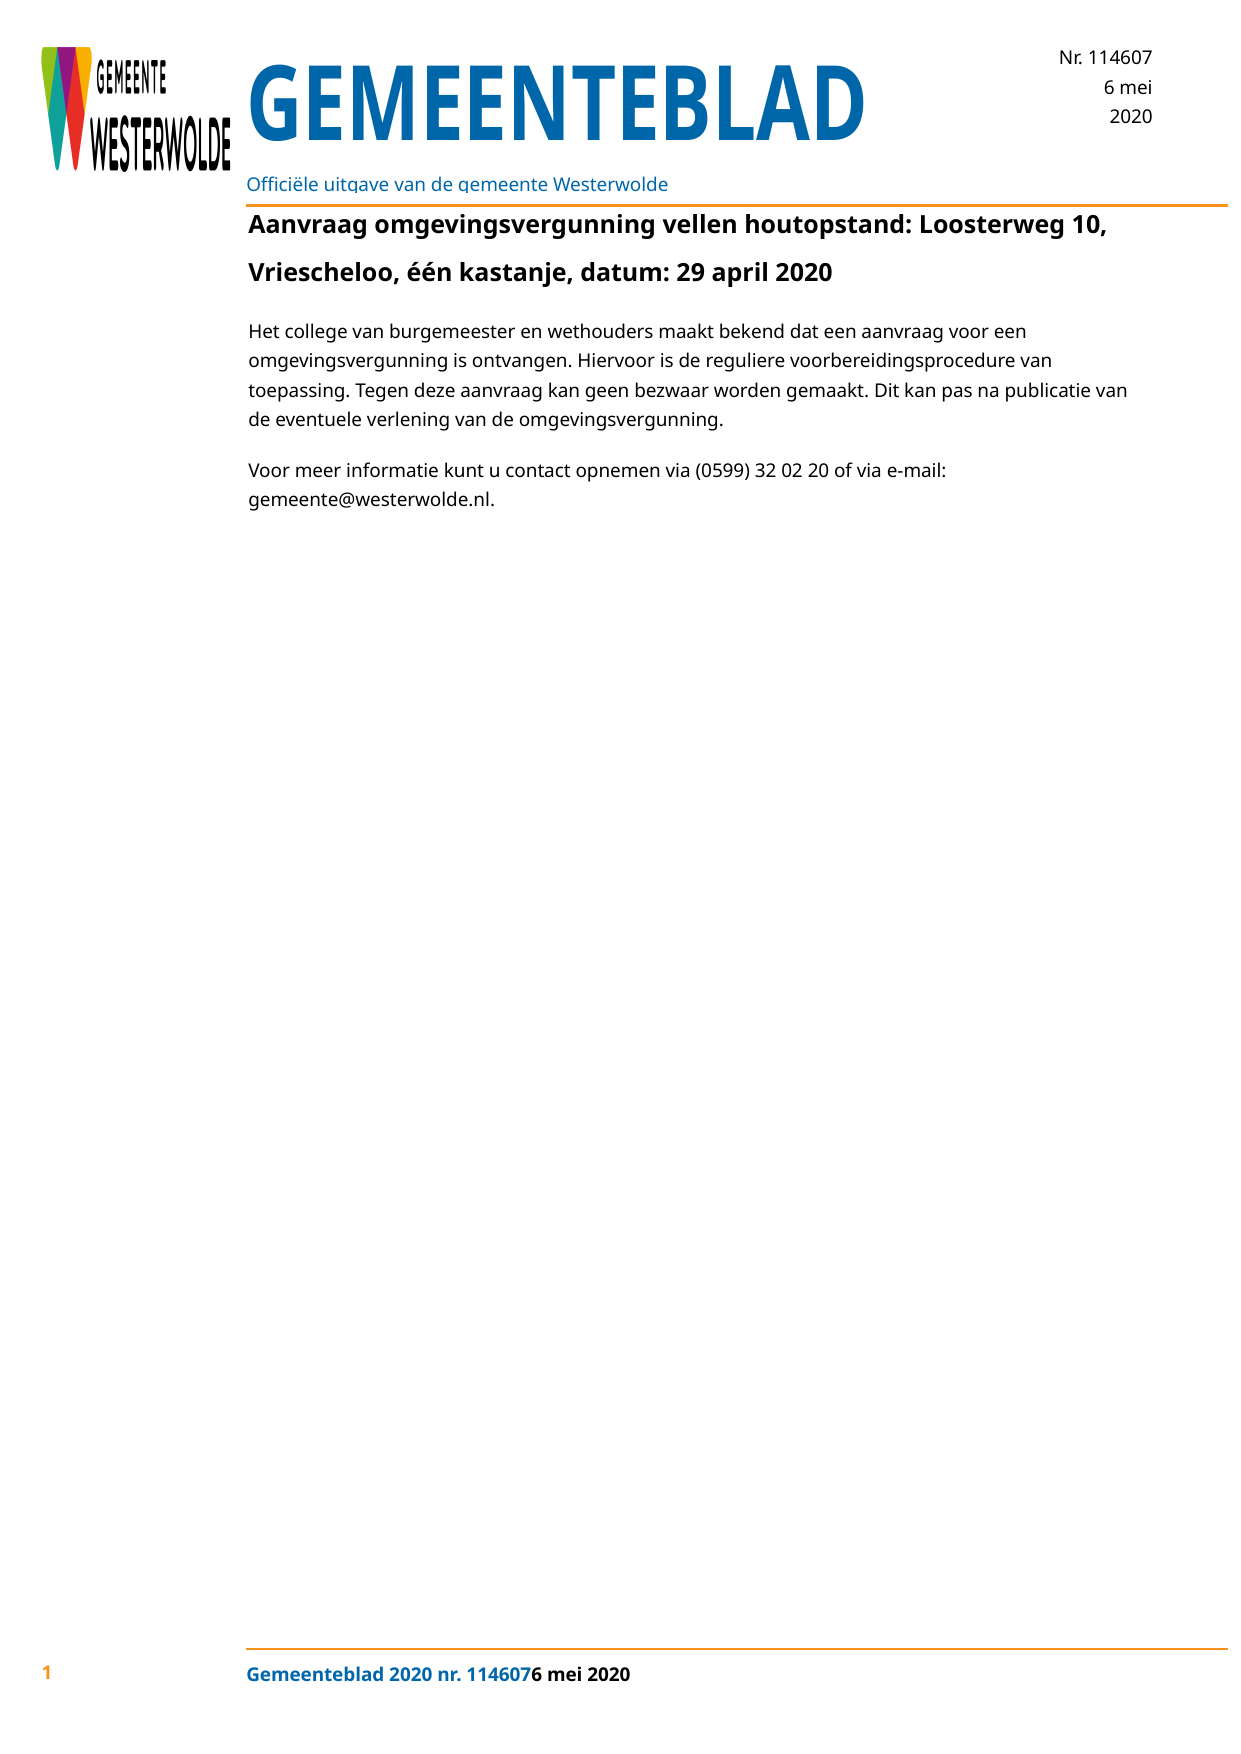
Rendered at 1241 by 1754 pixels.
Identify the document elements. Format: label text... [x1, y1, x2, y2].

text Aanvraag omgevingsvergunning vellen houtopstand: Loosterweg 10, Vriescheloo, één kastanje, datum: 29 april 2020 [248, 207, 1152, 288]
text Voor meer informatie kunt u contact opnemen via (0599) 32 02 20 of via e-mail: gemeente@westerwolde.nl. [248, 457, 1152, 512]
text Het college van burgemeester en wethouders maakt bekend dat een aanvraag voor een omgevingsvergunning is ontvangen. Hiervoor is de reguliere voorbereidingsprocedure van toepassing. Tegen deze aanvraag kan geen bezwaar worden gemaakt. Dit kan pas na publicatie van de eventuele verlening van de omgevingsvergunning. [248, 318, 1152, 432]
picture [41, 47, 231, 172]
